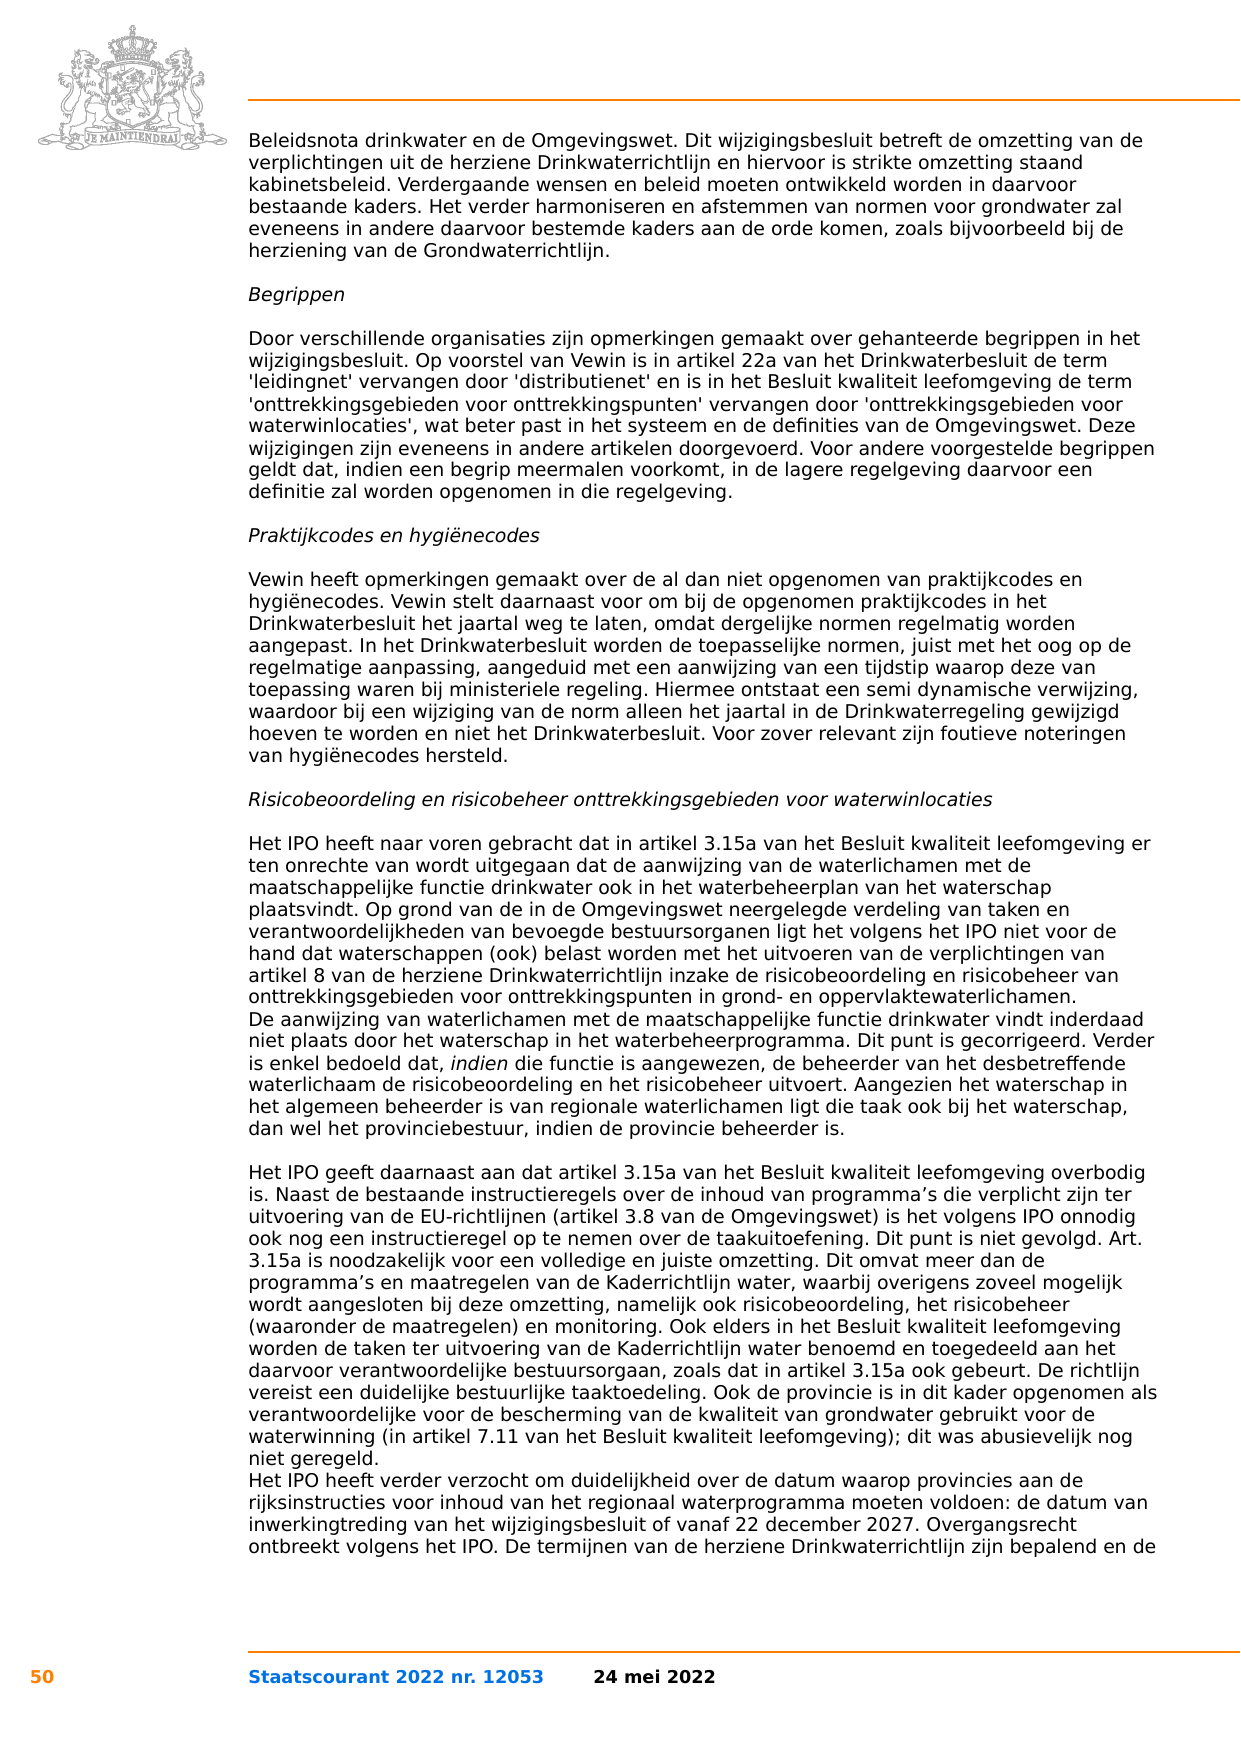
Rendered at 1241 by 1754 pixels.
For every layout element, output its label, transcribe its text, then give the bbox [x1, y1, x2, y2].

text Door verschillende organisaties zijn opmerkingen gemaakt over gehanteerde begrippen in het wijzigingsbesluit. Op voorstel van Vewin is in artikel 22a van het Drinkwaterbesluit de term 'leidingnet' vervangen door 'distributienet' en is in het Besluit kwaliteit leefomgeving de term 'onttrekkingsgebieden voor onttrekkingspunten' vervangen door 'onttrekkingsgebieden voor waterwinlocaties', wat beter past in het systeem en de definities van de Omgevingswet. Deze wijzigingen zijn eveneens in andere artikelen doorgevoerd. Voor andere voorgestelde begrippen geldt dat, indien een begrip meermalen voorkomt, in de lagere regelgeving daarvoor een definitie zal worden opgenomen in die regelgeving. [248, 327, 1163, 503]
subtitle Begrippen [248, 284, 1163, 306]
subtitle Praktijkcodes en hygiënecodes [248, 525, 1163, 547]
text Beleidsnota drinkwater en de Omgevingswet. Dit wijzigingsbesluit betreft de omzetting van de verplichtingen uit de herziene Drinkwaterrichtlijn en hiervoor is strikte omzetting staand kabinetsbeleid. Verdergaande wensen en beleid moeten ontwikkeld worden in daarvoor bestaande kaders. Het verder harmoniseren en afstemmen van normen voor grondwater zal eveneens in andere daarvoor bestemde kaders aan de orde komen, zoals bijvoorbeeld bij de herziening van de Grondwaterrichtlijn. [248, 130, 1163, 262]
text Het IPO geeft daarnaast aan dat artikel 3.15a van het Besluit kwaliteit leefomgeving overbodig is. Naast de bestaande instructieregels over de inhoud van programma’s die verplicht zijn ter uitvoering van de EU-richtlijnen (artikel 3.8 van de Omgevingswet) is het volgens IPO onnodig ook nog een instructieregel op te nemen over de taakuitoefening. Dit punt is niet gevolgd. Art. 3.15a is noodzakelijk voor een volledige en juiste omzetting. Dit omvat meer dan de programma’s en maatregelen van de Kaderrichtlijn water, waarbij overigens zoveel mogelijk wordt aangesloten bij deze omzetting, namelijk ook risicobeoordeling, het risicobeheer (waaronder de maatregelen) en monitoring. Ook elders in het Besluit kwaliteit leefomgeving worden de taken ter uitvoering van de Kaderrichtlijn water benoemd en toegedeeld aan het daarvoor verantwoordelijke bestuursorgaan, zoals dat in artikel 3.15a ook gebeurt. De richtlijn vereist een duidelijke bestuurlijke taaktoedeling. Ook de provincie is in dit kader opgenomen als verantwoordelijke voor de bescherming van de kwaliteit van grondwater gebruikt voor de waterwinning (in artikel 7.11 van het Besluit kwaliteit leefomgeving); dit was abusievelijk nog niet geregeld. [248, 1162, 1163, 1470]
text Het IPO heeft naar voren gebracht dat in artikel 3.15a van het Besluit kwaliteit leefomgeving er ten onrechte van wordt uitgegaan dat de aanwijzing van de waterlichamen met de maatschappelijke functie drinkwater ook in het waterbeheerplan van het waterschap plaatsvindt. Op grond van de in de Omgevingswet neergelegde verdeling van taken en verantwoordelijkheden van bevoegde bestuursorganen ligt het volgens het IPO niet voor de hand dat waterschappen (ook) belast worden met het uitvoeren van de verplichtingen van artikel 8 van de herziene Drinkwaterrichtlijn inzake de risicobeoordeling en risicobeheer van onttrekkingsgebieden voor onttrekkingspunten in grond- en oppervlaktewaterlichamen. [248, 833, 1163, 1008]
text Vewin heeft opmerkingen gemaakt over de al dan niet opgenomen van praktijkcodes en hygiënecodes. Vewin stelt daarnaast voor om bij de opgenomen praktijkcodes in het Drinkwaterbesluit het jaartal weg te laten, omdat dergelijke normen regelmatig worden aangepast. In het Drinkwaterbesluit worden de toepasselijke normen, juist met het oog op de regelmatige aanpassing, aangeduid met een aanwijzing van een tijdstip waarop deze van toepassing waren bij ministeriele regeling. Hiermee ontstaat een semi dynamische verwijzing, waardoor bij een wijziging van de norm alleen het jaartal in de Drinkwaterregeling gewijzigd hoeven te worden en niet het Drinkwaterbesluit. Voor zover relevant zijn foutieve noteringen van hygiënecodes hersteld. [248, 569, 1163, 767]
subtitle Risicobeoordeling en risicobeheer onttrekkingsgebieden voor waterwinlocaties [248, 789, 1163, 811]
picture [38, 25, 227, 150]
text Het IPO heeft verder verzocht om duidelijkheid over de datum waarop provincies aan de rijksinstructies voor inhoud van het regionaal waterprogramma moeten voldoen: de datum van inwerkingtreding van het wijzigingsbesluit of vanaf 22 december 2027. Overgangsrecht ontbreekt volgens het IPO. De termijnen van de herziene Drinkwaterrichtlijn zijn bepalend en de [248, 1470, 1163, 1558]
text De aanwijzing van waterlichamen met de maatschappelijke functie drinkwater vindt inderdaad niet plaats door het waterschap in het waterbeheerprogramma. Dit punt is gecorrigeerd. Verder is enkel bedoeld dat, indien die functie is aangewezen, de beheerder van het desbetreffende waterlichaam de risicobeoordeling en het risicobeheer uitvoert. Aangezien het waterschap in het algemeen beheerder is van regionale waterlichamen ligt die taak ook bij het waterschap, dan wel het provinciebestuur, indien de provincie beheerder is. [248, 1008, 1163, 1140]
